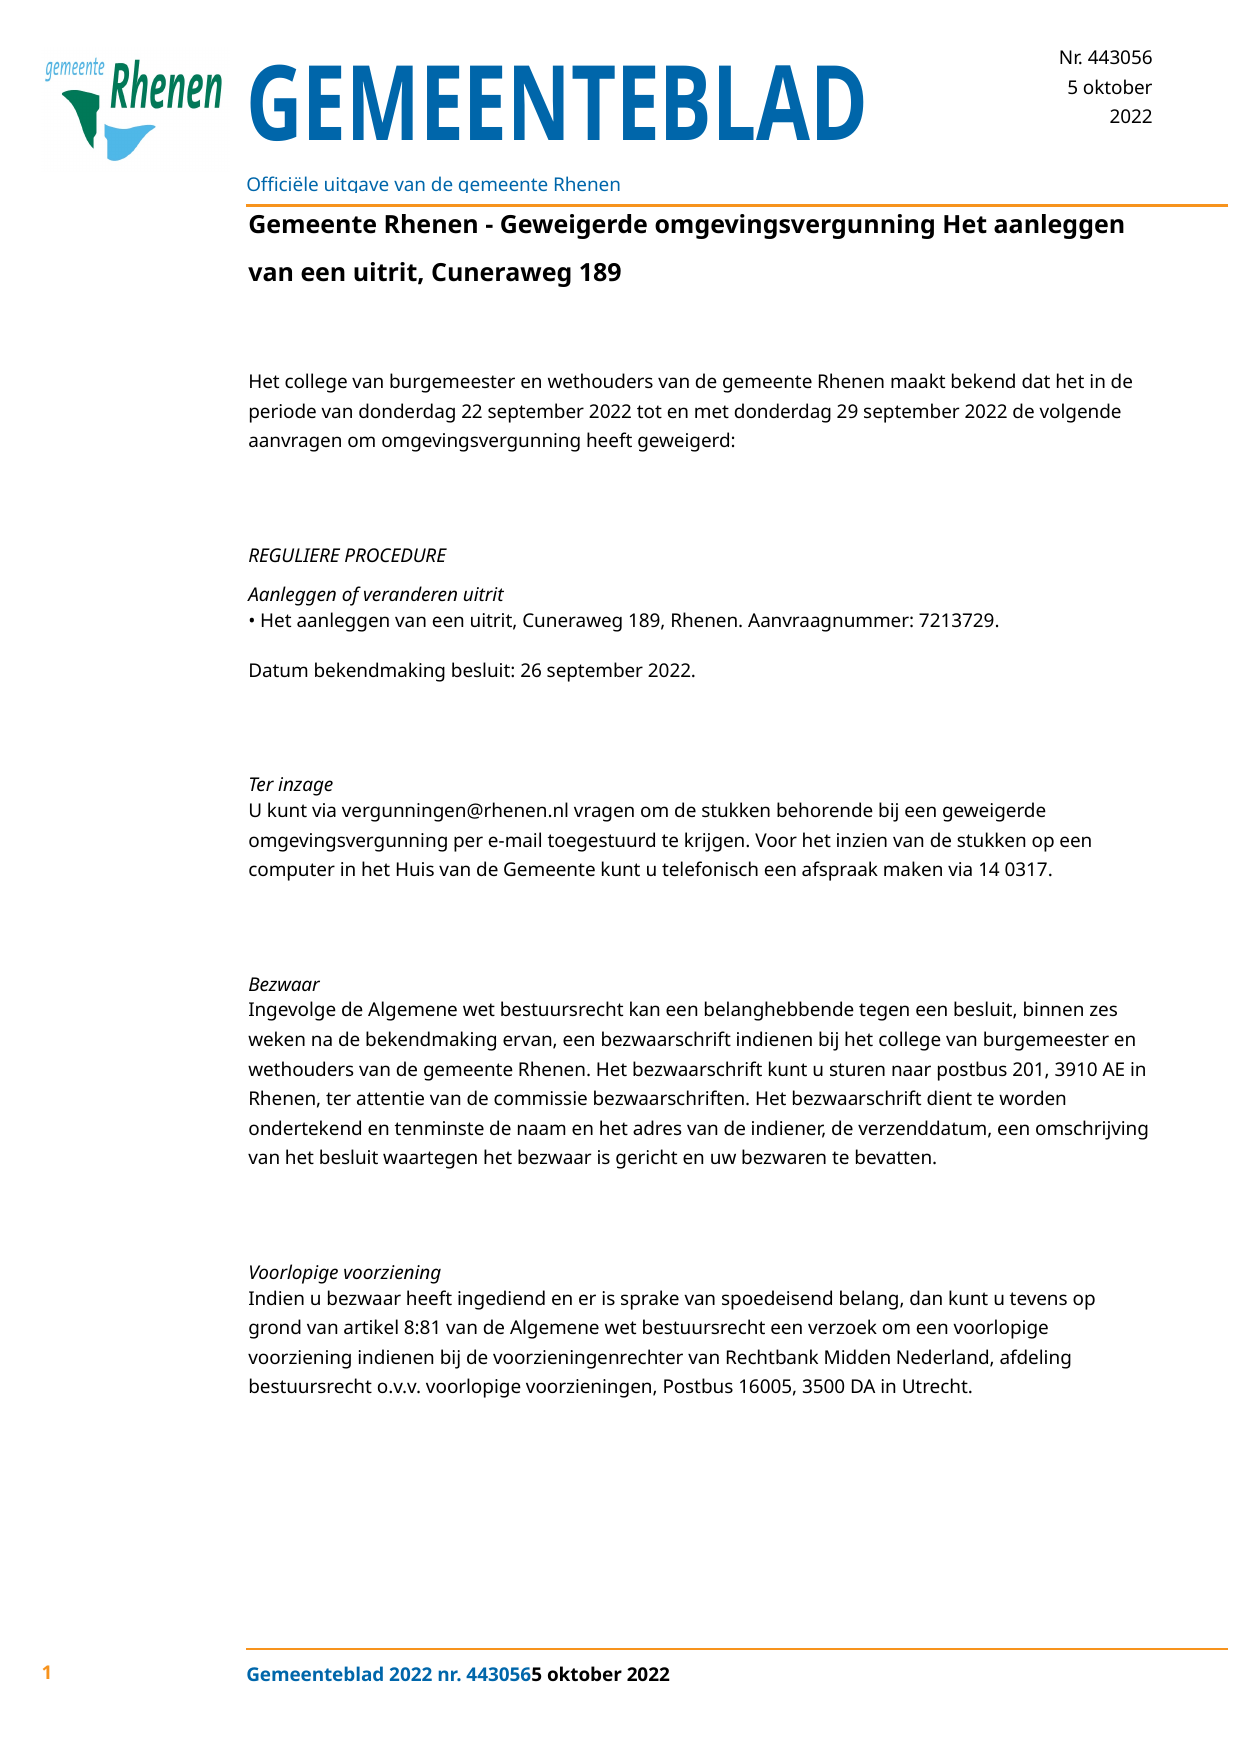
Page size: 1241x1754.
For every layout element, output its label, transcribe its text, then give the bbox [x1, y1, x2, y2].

text Ingevolge de Algemene wet bestuursrecht kan een belanghebbende tegen een besluit, binnen zes weken na de bekendmaking ervan, een bezwaarschrift indienen bij het college van burgemeester en wethouders van de gemeente Rhenen. Het bezwaarschrift kunt u sturen naar postbus 201, 3910 AE in Rhenen, ter attentie van de commissie bezwaarschriften. Het bezwaarschrift dient te worden ondertekend en tenminste de naam en het adres van de indiener, de verzenddatum, een omschrijving van het besluit waartegen het bezwaar is gericht en uw bezwaren te bevatten. [248, 997, 1152, 1170]
text Aanleggen of veranderen uitrit [248, 581, 1152, 607]
text Ter inzage [248, 772, 1152, 797]
text REGULIERE PROCEDURE [248, 542, 1152, 568]
text Gemeente Rhenen - Geweigerde omgevingsvergunning Het aanleggen van een uitrit, Cuneraweg 189 [248, 207, 1152, 288]
text Indien u bezwaar heeft ingediend en er is sprake van spoedeisend belang, dan kunt u tevens op grond van artikel 8:81 van de Algemene wet bestuursrecht een verzoek om een voorlopige voorziening indienen bij de voorzieningenrechter van Rechtbank Midden Nederland, afdeling bestuursrecht o.v.v. voorlopige voorzieningen, Postbus 16005, 3500 DA in Utrecht. [248, 1285, 1152, 1399]
text Bezwaar [248, 971, 1152, 997]
text Datum bekendmaking besluit: 26 september 2022. [248, 657, 1152, 683]
text • Het aanleggen van een uitrit, Cuneraweg 189, Rhenen. Aanvraagnummer: 7213729. [248, 607, 1152, 633]
picture [41, 47, 231, 172]
text Het college van burgemeester en wethouders van de gemeente Rhenen maakt bekend dat het in de periode van donderdag 22 september 2022 tot en met donderdag 29 september 2022 de volgende aanvragen om omgevingsvergunning heeft geweigerd: [248, 368, 1152, 453]
text Voorlopige voorziening [248, 1259, 1152, 1285]
text U kunt via vergunningen@rhenen.nl vragen om de stukken behorende bij een geweigerde omgevingsvergunning per e-mail toegestuurd te krijgen. Voor het inzien van de stukken op een computer in het Huis van de Gemeente kunt u telefonisch een afspraak maken via 14 0317. [248, 797, 1152, 882]
